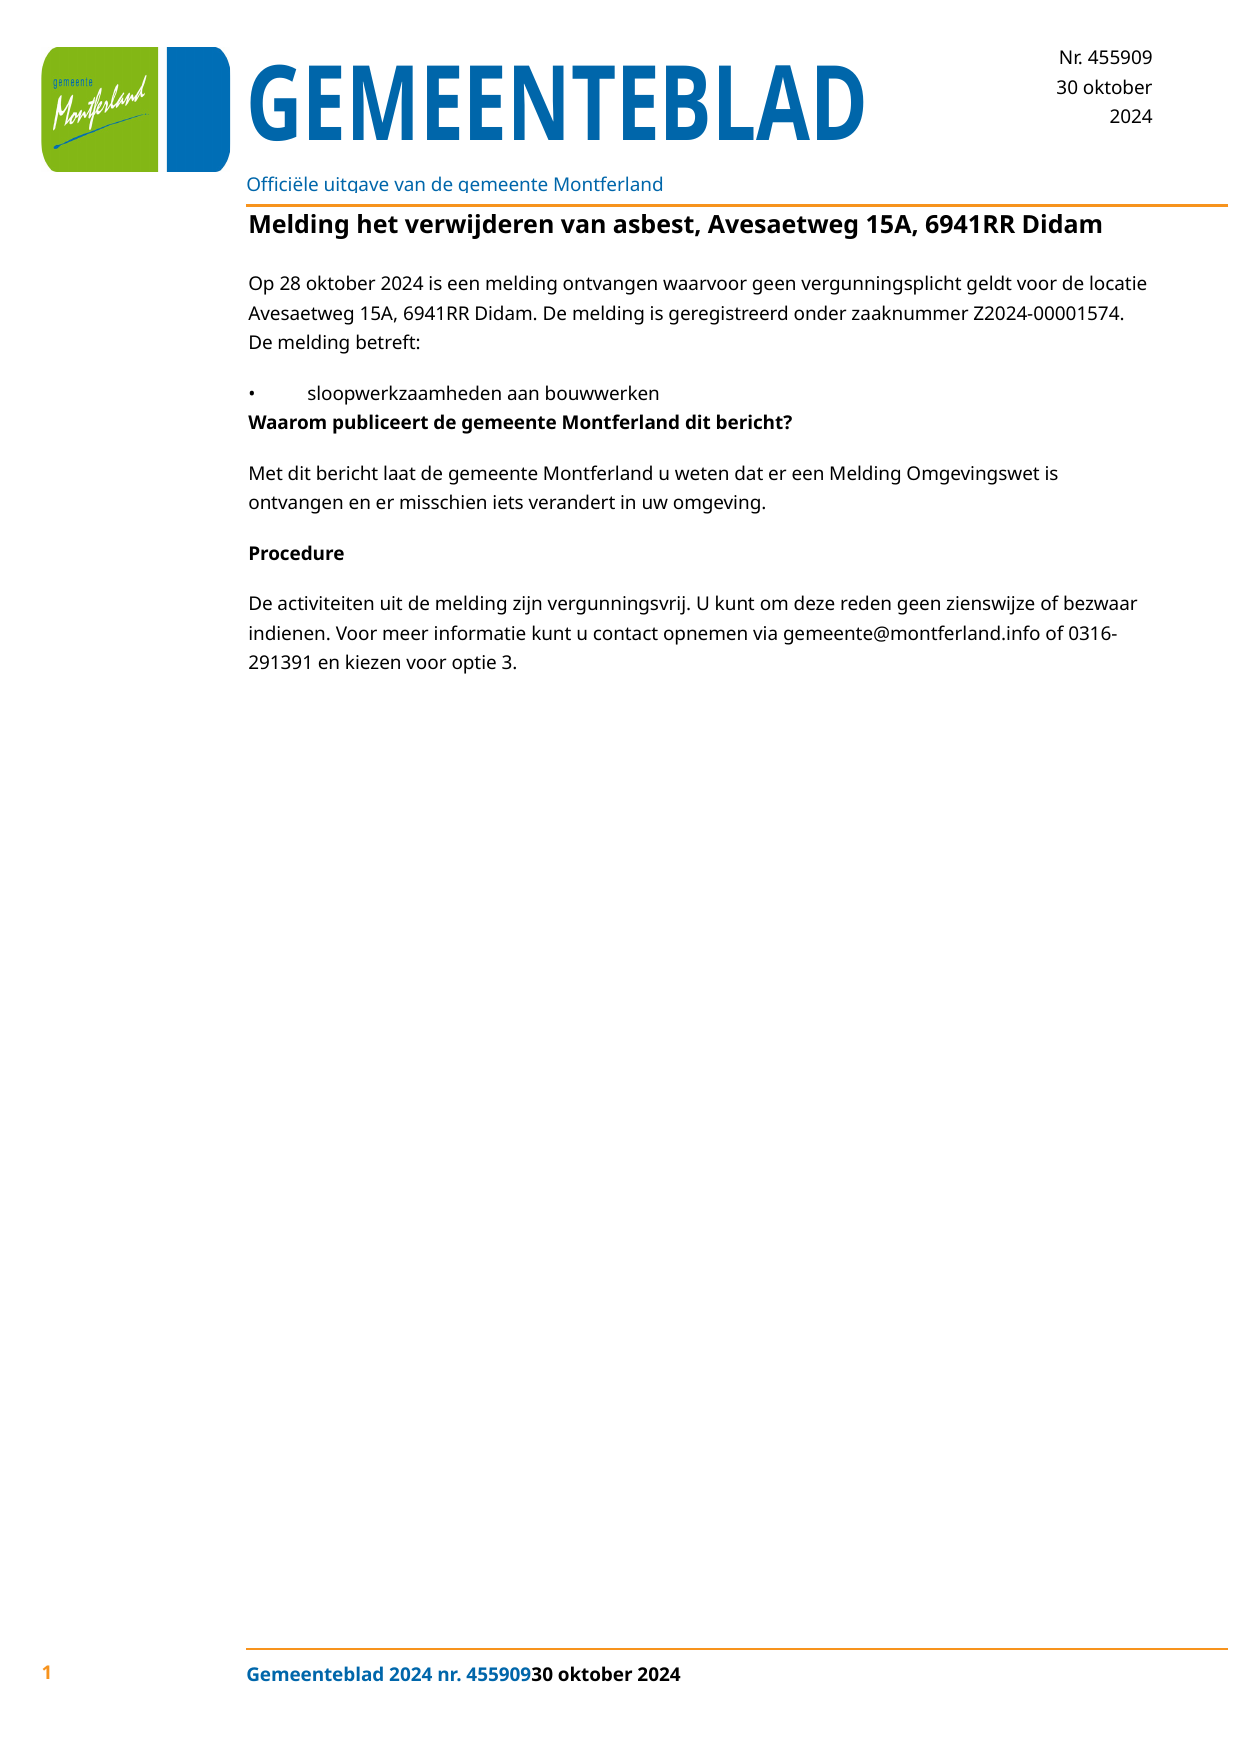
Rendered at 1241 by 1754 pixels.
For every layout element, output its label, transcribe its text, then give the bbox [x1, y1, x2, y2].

list sloopwerkzaamheden aan bouwwerken [248, 380, 1152, 406]
text Procedure [248, 540, 1152, 566]
picture [41, 47, 231, 172]
text Op 28 oktober 2024 is een melding ontvangen waarvoor geen vergunningsplicht geldt voor de locatie Avesaetweg 15A, 6941RR Didam. De melding is geregistreerd onder zaaknummer Z2024-00001574. De melding betreft: [248, 270, 1152, 355]
text Waarom publiceert de gemeente Montferland dit bericht? [248, 409, 1152, 435]
text De activiteiten uit de melding zijn vergunningsvrij. U kunt om deze reden geen zienswijze of bezwaar indienen. Voor meer informatie kunt u contact opnemen via gemeente@montferland.info of 0316-291391 en kiezen voor optie 3. [248, 590, 1152, 675]
text Met dit bericht laat de gemeente Montferland u weten dat er een Melding Omgevingswet is ontvangen en er misschien iets verandert in uw omgeving. [248, 460, 1152, 515]
text Melding het verwijderen van asbest, Avesaetweg 15A, 6941RR Didam [248, 207, 1152, 241]
